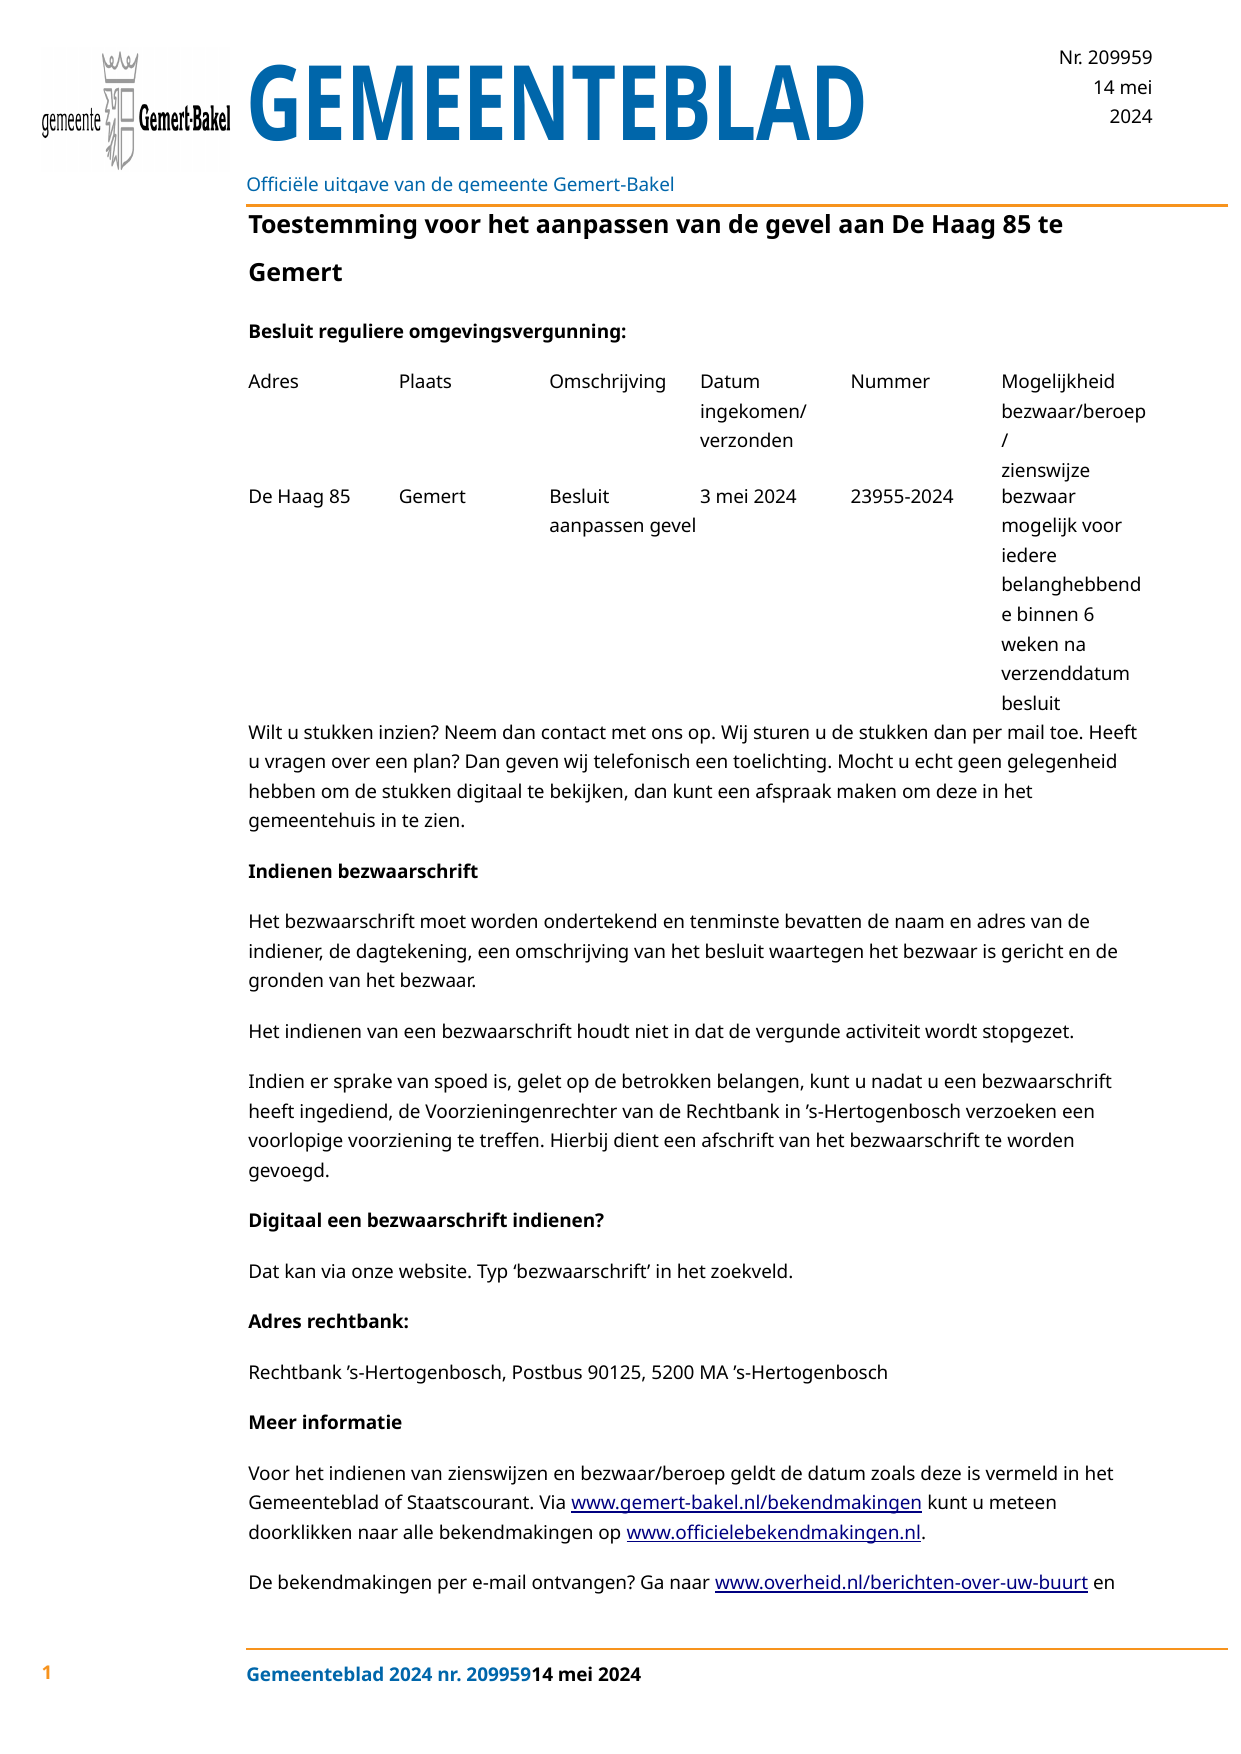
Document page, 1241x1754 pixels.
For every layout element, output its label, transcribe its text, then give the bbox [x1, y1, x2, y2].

text Toestemming voor het aanpassen van de gevel aan De Haag 85 te Gemert [248, 207, 1152, 288]
table_header Nummer [850, 369, 1001, 483]
table_cell bezwaar mogelijk voor iedere belanghebbende binnen 6 weken na verzenddatum besluit [1001, 483, 1152, 716]
table_cell 3 mei 2024 [700, 483, 850, 716]
text Voor het indienen van zienswijzen en bezwaar/beroep geldt de datum zoals deze is vermeld in het Gemeenteblad of Staatscourant. Via www.gemert-bakel.nl/bekendmakingen kunt u meteen doorklikken naar alle bekendmakingen op www.officielebekendmakingen.nl. [248, 1460, 1152, 1545]
table_cell Gemert [399, 483, 549, 716]
table_cell De Haag 85 [248, 483, 398, 716]
table_cell Besluit aanpassen gevel [549, 483, 700, 716]
text Meer informatie [248, 1409, 1152, 1435]
text De bekendmakingen per e-mail ontvangen? Ga naar www.overheid.nl/berichten-over-uw-buurt en [248, 1569, 1152, 1595]
text Dat kan via onze website. Typ ‘bezwaarschrift’ in het zoekveld. [248, 1258, 1152, 1284]
text Besluit reguliere omgevingsvergunning: [248, 318, 1152, 344]
text Indienen bezwaarschrift [248, 858, 1152, 884]
table_header Plaats [399, 369, 549, 483]
table_header Datum ingekomen/ verzonden [700, 369, 850, 483]
table_header Adres [248, 369, 398, 483]
table_cell 23955-2024 [850, 483, 1001, 716]
picture [41, 47, 231, 172]
text Digitaal een bezwaarschrift indienen? [248, 1208, 1152, 1233]
text Adres rechtbank: [248, 1308, 1152, 1334]
text Wilt u stukken inzien? Neem dan contact met ons op. Wij sturen u de stukken dan per mail toe. Heeft u vragen over een plan? Dan geven wij telefonisch een toelichting. Mocht u echt geen gelegenheid hebben om de stukken digitaal te bekijken, dan kunt een afspraak maken om deze in het gemeentehuis in te zien. [248, 719, 1152, 833]
text Het indienen van een bezwaarschrift houdt niet in dat de vergunde activiteit wordt stopgezet. [248, 1018, 1152, 1044]
text Rechtbank ’s-Hertogenbosch, Postbus 90125, 5200 MA ’s-Hertogenbosch [248, 1359, 1152, 1385]
text Indien er sprake van spoed is, gelet op de betrokken belangen, kunt u nadat u een bezwaarschrift heeft ingediend, de Voorzieningenrechter van de Rechtbank in ’s-Hertogenbosch verzoeken een voorlopige voorziening te treffen. Hierbij dient een afschrift van het bezwaarschrift te worden gevoegd. [248, 1068, 1152, 1183]
text Het bezwaarschrift moet worden ondertekend en tenminste bevatten de naam en adres van de indiener, de dagtekening, een omschrijving van het besluit waartegen het bezwaar is gericht en de gronden van het bezwaar. [248, 908, 1152, 993]
table_header Mogelijkheid bezwaar/beroep/ zienswijze [1001, 369, 1152, 483]
table_header Omschrijving [549, 369, 700, 483]
